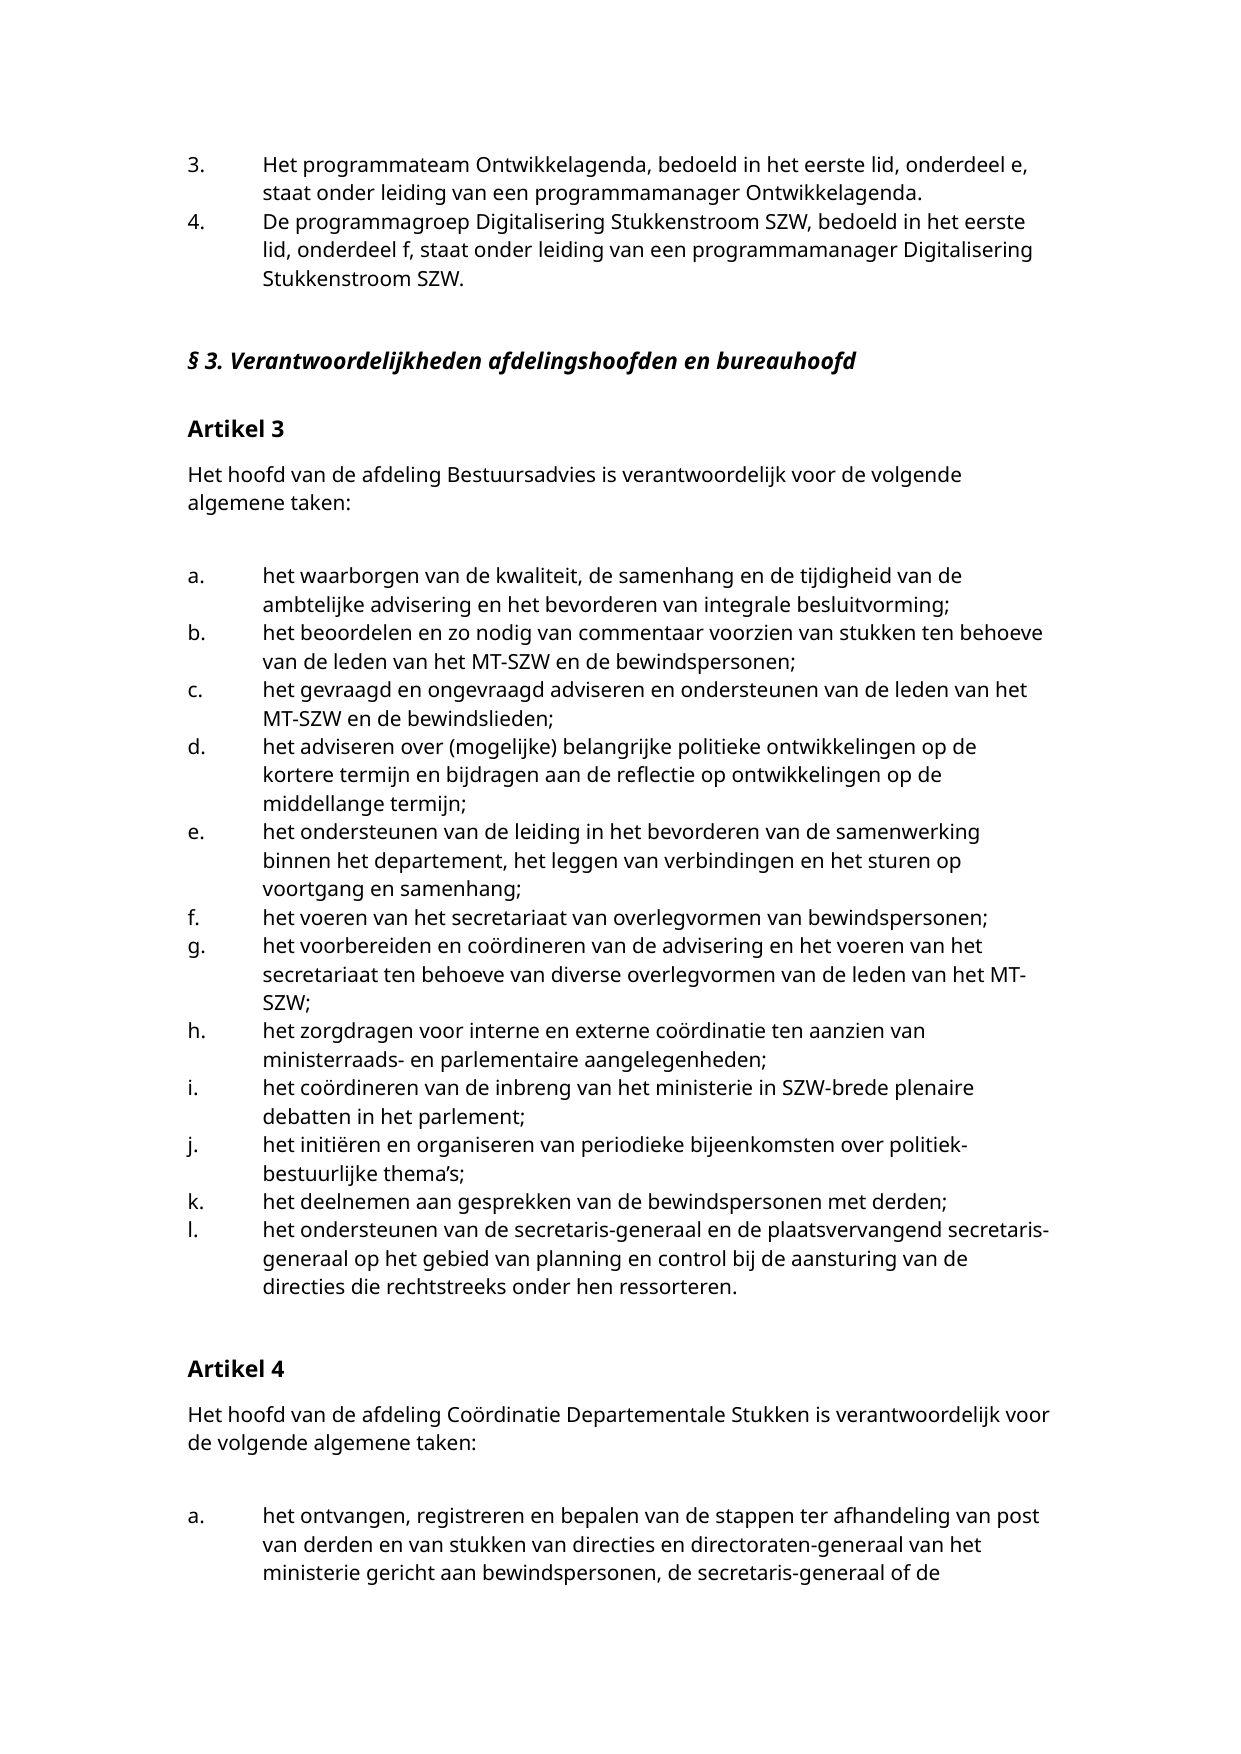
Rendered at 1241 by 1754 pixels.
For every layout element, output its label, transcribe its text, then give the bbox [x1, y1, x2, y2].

list het gevraagd en ongevraagd adviseren en ondersteunen van de leden van het MT-SZW en de bewindslieden; [187, 675, 1053, 732]
list het ondersteunen van de secretaris-generaal en de plaatsvervangend secretaris-generaal op het gebied van planning en control bij de aansturing van de directies die rechtstreeks onder hen ressorteren. [187, 1216, 1053, 1301]
list het deelnemen aan gesprekken van de bewindspersonen met derden; [187, 1187, 1053, 1216]
list het initiëren en organiseren van periodieke bijeenkomsten over politiek-bestuurlijke thema’s; [187, 1130, 1053, 1187]
list het voorbereiden en coördineren van de advisering en het voeren van het secretariaat ten behoeve van diverse overlegvormen van de leden van het MT-SZW; [187, 931, 1053, 1017]
list het waarborgen van de kwaliteit, de samenhang en de tijdigheid van de ambtelijke advisering en het bevorderen van integrale besluitvorming; [187, 562, 1053, 618]
list het coördineren van de inbreng van het ministerie in SZW-brede plenaire debatten in het parlement; [187, 1073, 1053, 1130]
list het zorgdragen voor interne en externe coördinatie ten aanzien van ministerraads- en parlementaire aangelegenheden; [187, 1017, 1053, 1073]
list De programmagroep Digitalisering Stukkenstroom SZW, bedoeld in het eerste lid, onderdeel f, staat onder leiding van een programmamanager Digitalisering Stukkenstroom SZW. [187, 207, 1053, 292]
list het ondersteunen van de leiding in het bevorderen van de samenwerking binnen het departement, het leggen van verbindingen en het sturen op voortgang en samenhang; [187, 817, 1053, 903]
text Het hoofd van de afdeling Bestuursadvies is verantwoordelijk voor de volgende algemene taken: [187, 460, 1053, 517]
list het voeren van het secretariaat van overlegvormen van bewindspersonen; [187, 903, 1053, 931]
subtitle Artikel 4 [187, 1353, 1053, 1385]
list het adviseren over (mogelijke) belangrijke politieke ontwikkelingen op de kortere termijn en bijdragen aan de reflectie op ontwikkelingen op de middellange termijn; [187, 732, 1053, 817]
list het beoordelen en zo nodig van commentaar voorzien van stukken ten behoeve van de leden van het MT-SZW en de bewindspersonen; [187, 618, 1053, 675]
subtitle Artikel 3 [187, 413, 1053, 445]
subtitle § 3. Verantwoordelijkheden afdelingshoofden en bureauhoofd [187, 345, 1053, 376]
list Het programmateam Ontwikkelagenda, bedoeld in het eerste lid, onderdeel e, staat onder leiding van een programmamanager Ontwikkelagenda. [187, 150, 1053, 207]
text Het hoofd van de afdeling Coördinatie Departementale Stukken is verantwoordelijk voor de volgende algemene taken: [187, 1400, 1053, 1457]
list het ontvangen, registreren en bepalen van de stappen ter afhandeling van post van derden en van stukken van directies en directoraten-generaal van het ministerie gericht aan bewindspersonen, de secretaris-generaal of de [187, 1502, 1053, 1587]
